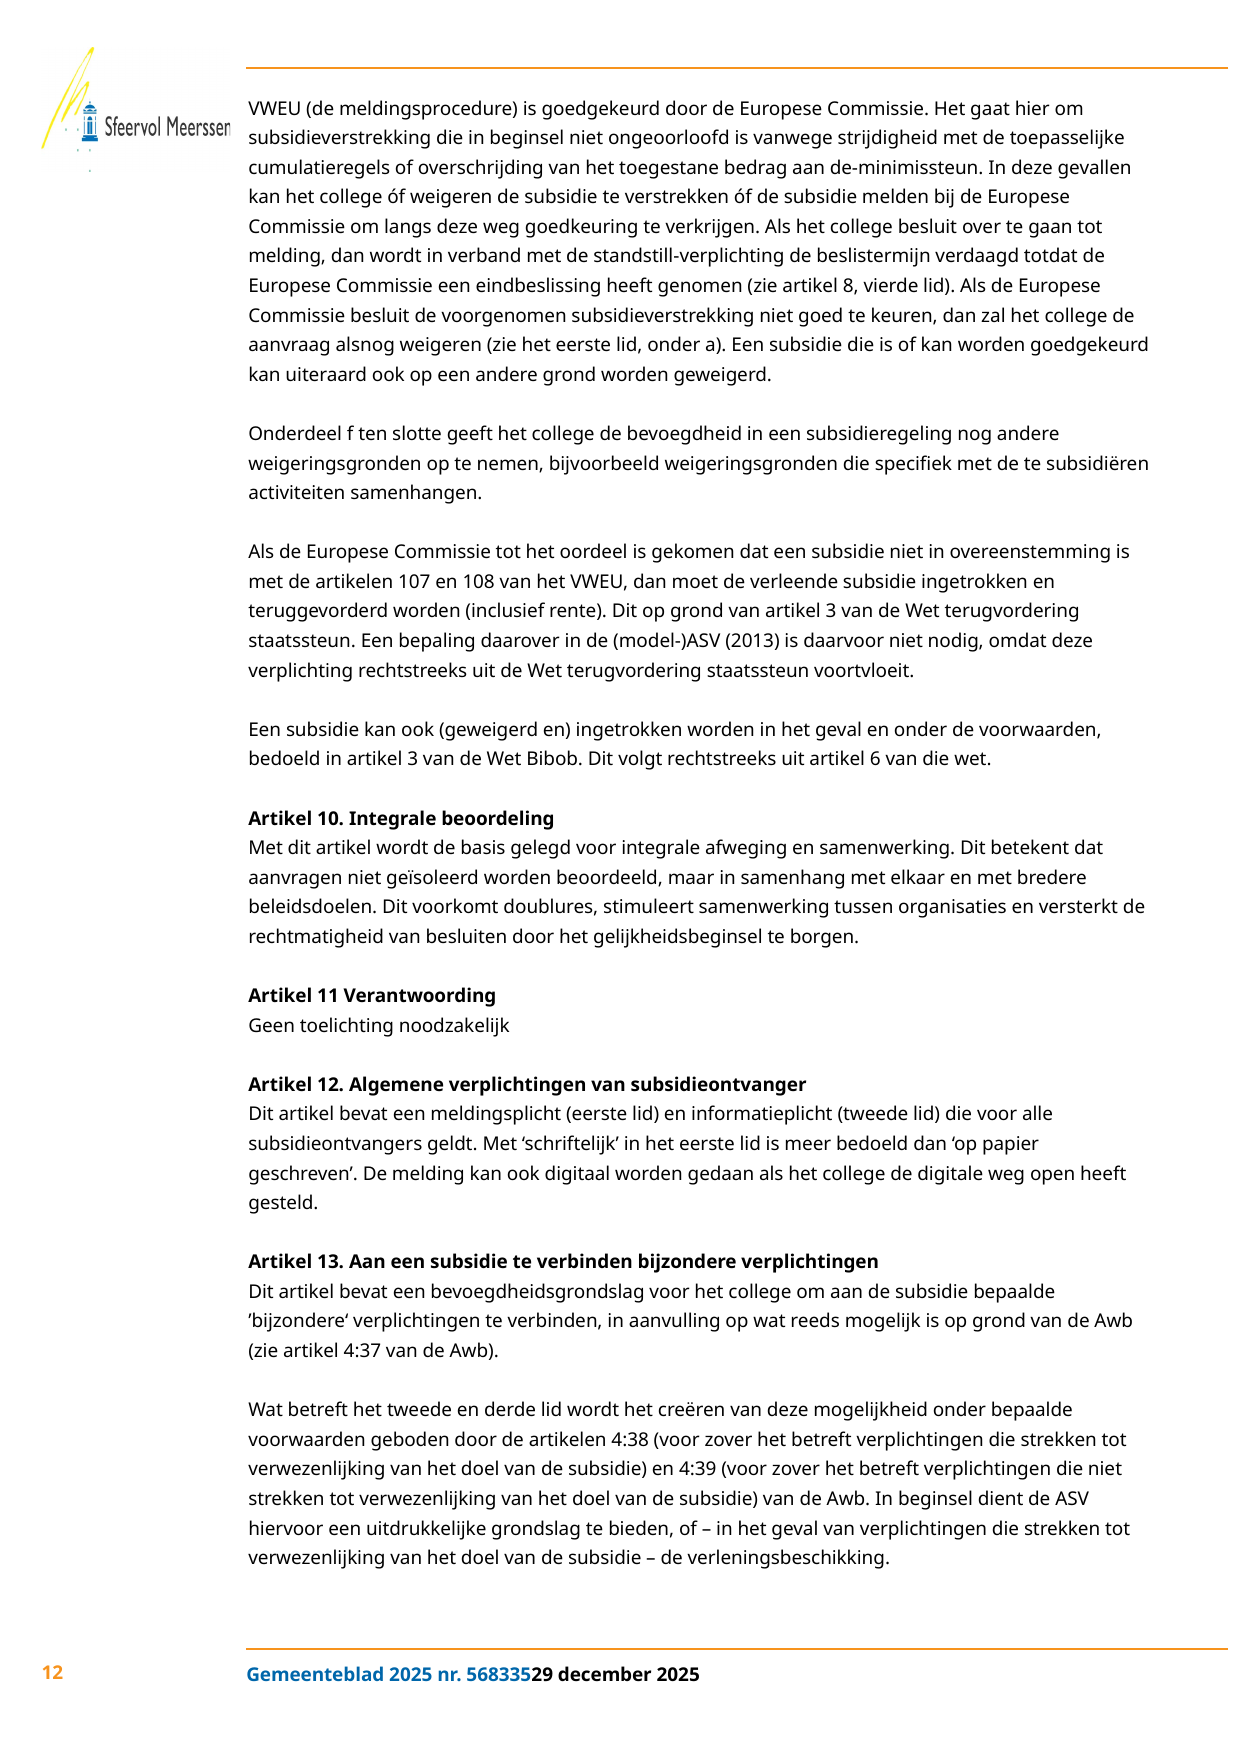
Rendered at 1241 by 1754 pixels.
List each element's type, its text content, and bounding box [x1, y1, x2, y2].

text Onderdeel f ten slotte geeft het college de bevoegdheid in een subsidieregeling nog andere weigeringsgronden op te nemen, bijvoorbeeld weigeringsgronden die specifiek met de te subsidiëren activiteiten samenhangen. [248, 420, 1152, 505]
text Artikel 13. Aan een subsidie te verbinden bijzondere verplichtingen [248, 1248, 1152, 1274]
picture [41, 47, 231, 172]
text Dit artikel bevat een bevoegdheidsgrondslag voor het college om aan de subsidie bepaalde ’bijzondere‘ verplichtingen te verbinden, in aanvulling op wat reeds mogelijk is op grond van de Awb (zie artikel 4:37 van de Awb). [248, 1278, 1152, 1363]
text Als de Europese Commissie tot het oordeel is gekomen dat een subsidie niet in overeenstemming is met de artikelen 107 en 108 van het VWEU, dan moet de verleende subsidie ingetrokken en teruggevorderd worden (inclusief rente). Dit op grond van artikel 3 van de Wet terugvordering staatssteun. Een bepaling daarover in de (model-)ASV (2013) is daarvoor niet nodig, omdat deze verplichting rechtstreeks uit de Wet terugvordering staatssteun voortvloeit. [248, 538, 1152, 683]
text Artikel 11 Verantwoording [248, 982, 1152, 1008]
text Artikel 10. Integrale beoordeling [248, 805, 1152, 831]
text VWEU (de meldingsprocedure) is goedgekeurd door de Europese Commissie. Het gaat hier om subsidieverstrekking die in beginsel niet ongeoorloofd is vanwege strijdigheid met de toepasselijke cumulatieregels of overschrijding van het toegestane bedrag aan de-minimissteun. In deze gevallen kan het college óf weigeren de subsidie te verstrekken óf de subsidie melden bij de Europese Commissie om langs deze weg goedkeuring te verkrijgen. Als het college besluit over te gaan tot melding, dan wordt in verband met de standstill-verplichting de beslistermijn verdaagd totdat de Europese Commissie een eindbeslissing heeft genomen (zie artikel 8, vierde lid). Als de Europese Commissie besluit de voorgenomen subsidieverstrekking niet goed te keuren, dan zal het college de aanvraag alsnog weigeren (zie het eerste lid, onder a). Een subsidie die is of kan worden goedgekeurd kan uiteraard ook op een andere grond worden geweigerd. [248, 95, 1152, 387]
text Met dit artikel wordt de basis gelegd voor integrale afweging en samenwerking. Dit betekent dat aanvragen niet geïsoleerd worden beoordeeld, maar in samenhang met elkaar en met bredere beleidsdoelen. Dit voorkomt doublures, stimuleert samenwerking tussen organisaties en versterkt de rechtmatigheid van besluiten door het gelijkheidsbeginsel te borgen. [248, 834, 1152, 949]
text Wat betreft het tweede en derde lid wordt het creëren van deze mogelijkheid onder bepaalde voorwaarden geboden door de artikelen 4:38 (voor zover het betreft verplichtingen die strekken tot verwezenlijking van het doel van de subsidie) en 4:39 (voor zover het betreft verplichtingen die niet strekken tot verwezenlijking van het doel van de subsidie) van de Awb. In beginsel dient de ASV hiervoor een uitdrukkelijke grondslag te bieden, of – in het geval van verplichtingen die strekken tot verwezenlijking van het doel van de subsidie – de verleningsbeschikking. [248, 1396, 1152, 1570]
text Dit artikel bevat een meldingsplicht (eerste lid) en informatieplicht (tweede lid) die voor alle subsidieontvangers geldt. Met ‘schriftelijk’ in het eerste lid is meer bedoeld dan ‘op papier geschreven’. De melding kan ook digitaal worden gedaan als het college de digitale weg open heeft gesteld. [248, 1101, 1152, 1215]
text Artikel 12. Algemene verplichtingen van subsidieontvanger [248, 1071, 1152, 1097]
text Een subsidie kan ook (geweigerd en) ingetrokken worden in het geval en onder de voorwaarden, bedoeld in artikel 3 van de Wet Bibob. Dit volgt rechtstreeks uit artikel 6 van die wet. [248, 716, 1152, 771]
text Geen toelichting noodzakelijk [248, 1012, 1152, 1038]
